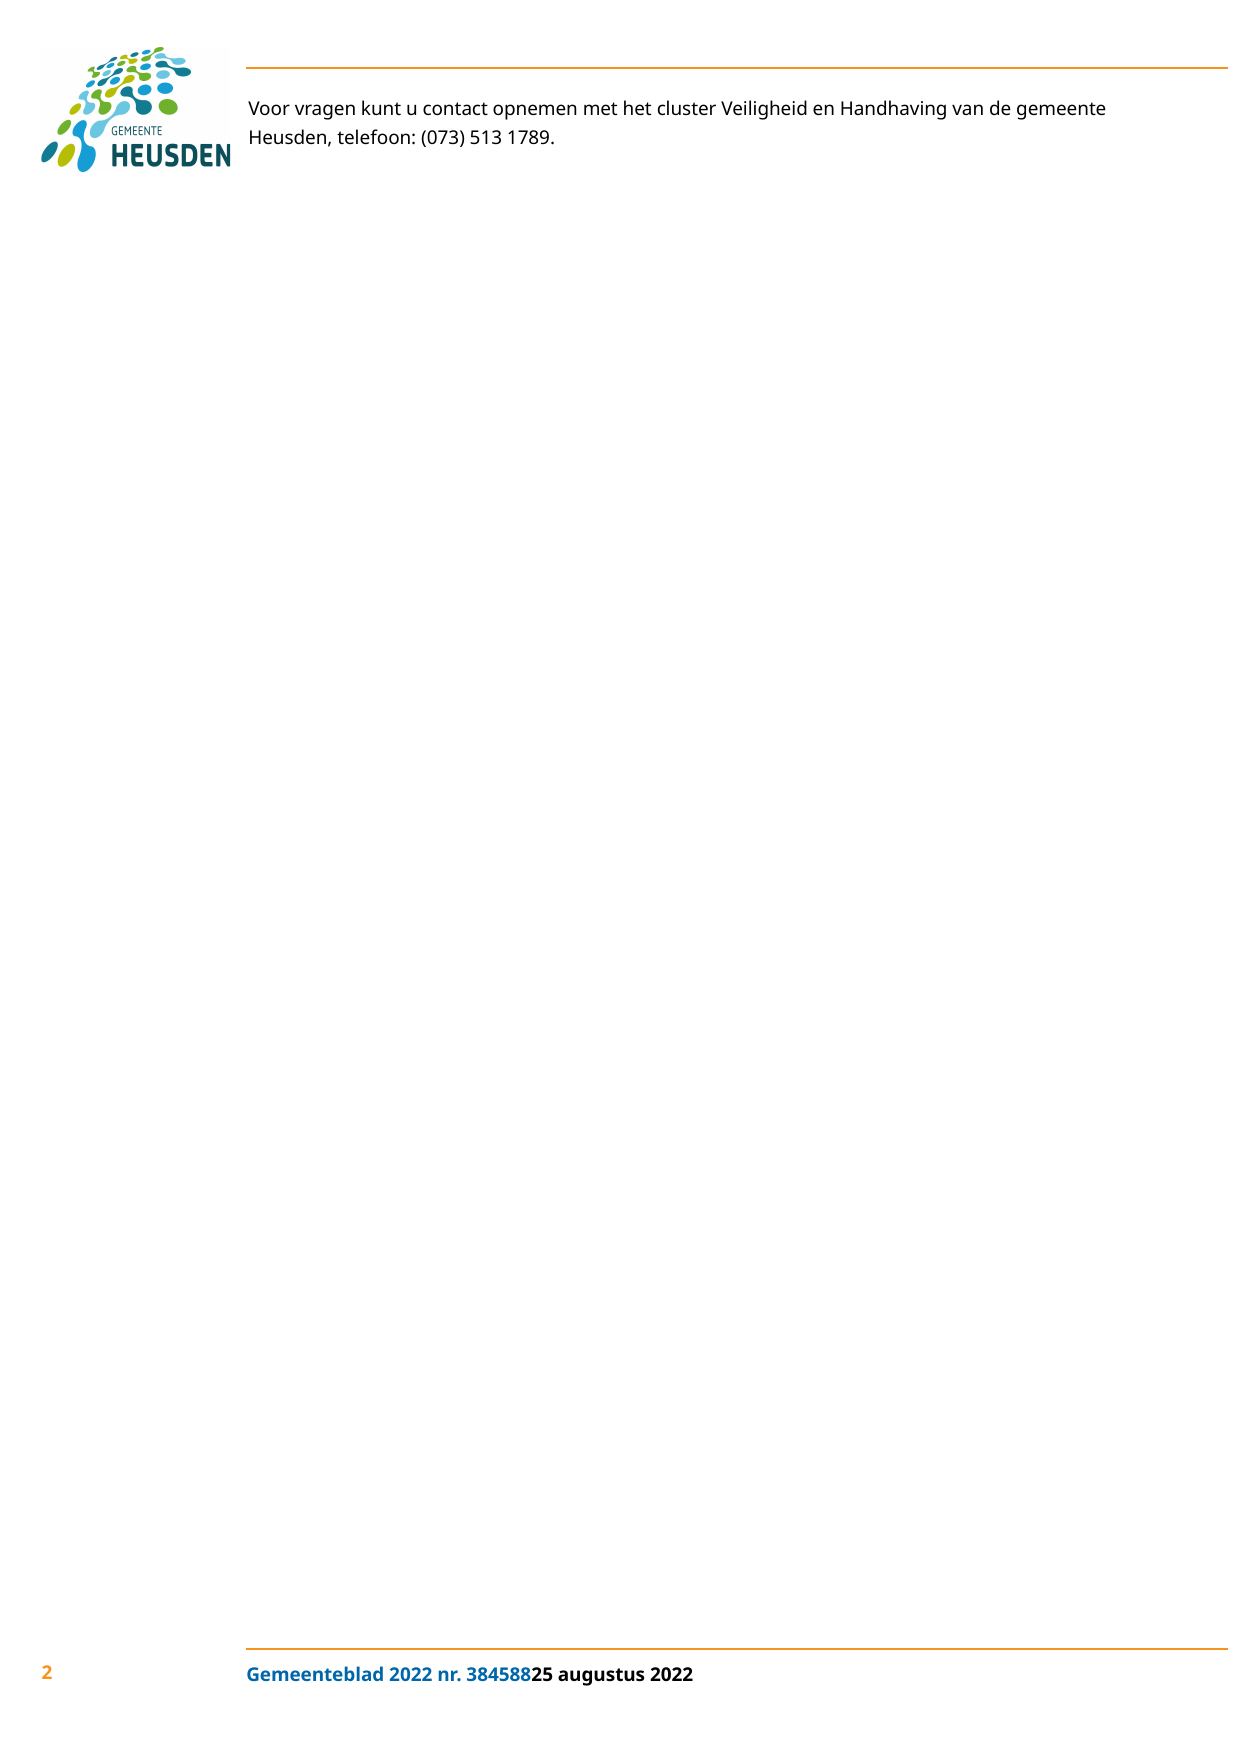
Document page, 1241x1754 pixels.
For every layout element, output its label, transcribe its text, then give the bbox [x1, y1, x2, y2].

picture [41, 47, 231, 172]
text Voor vragen kunt u contact opnemen met het cluster Veiligheid en Handhaving van de gemeente Heusden, telefoon: (073) 513 1789. [248, 95, 1152, 150]
